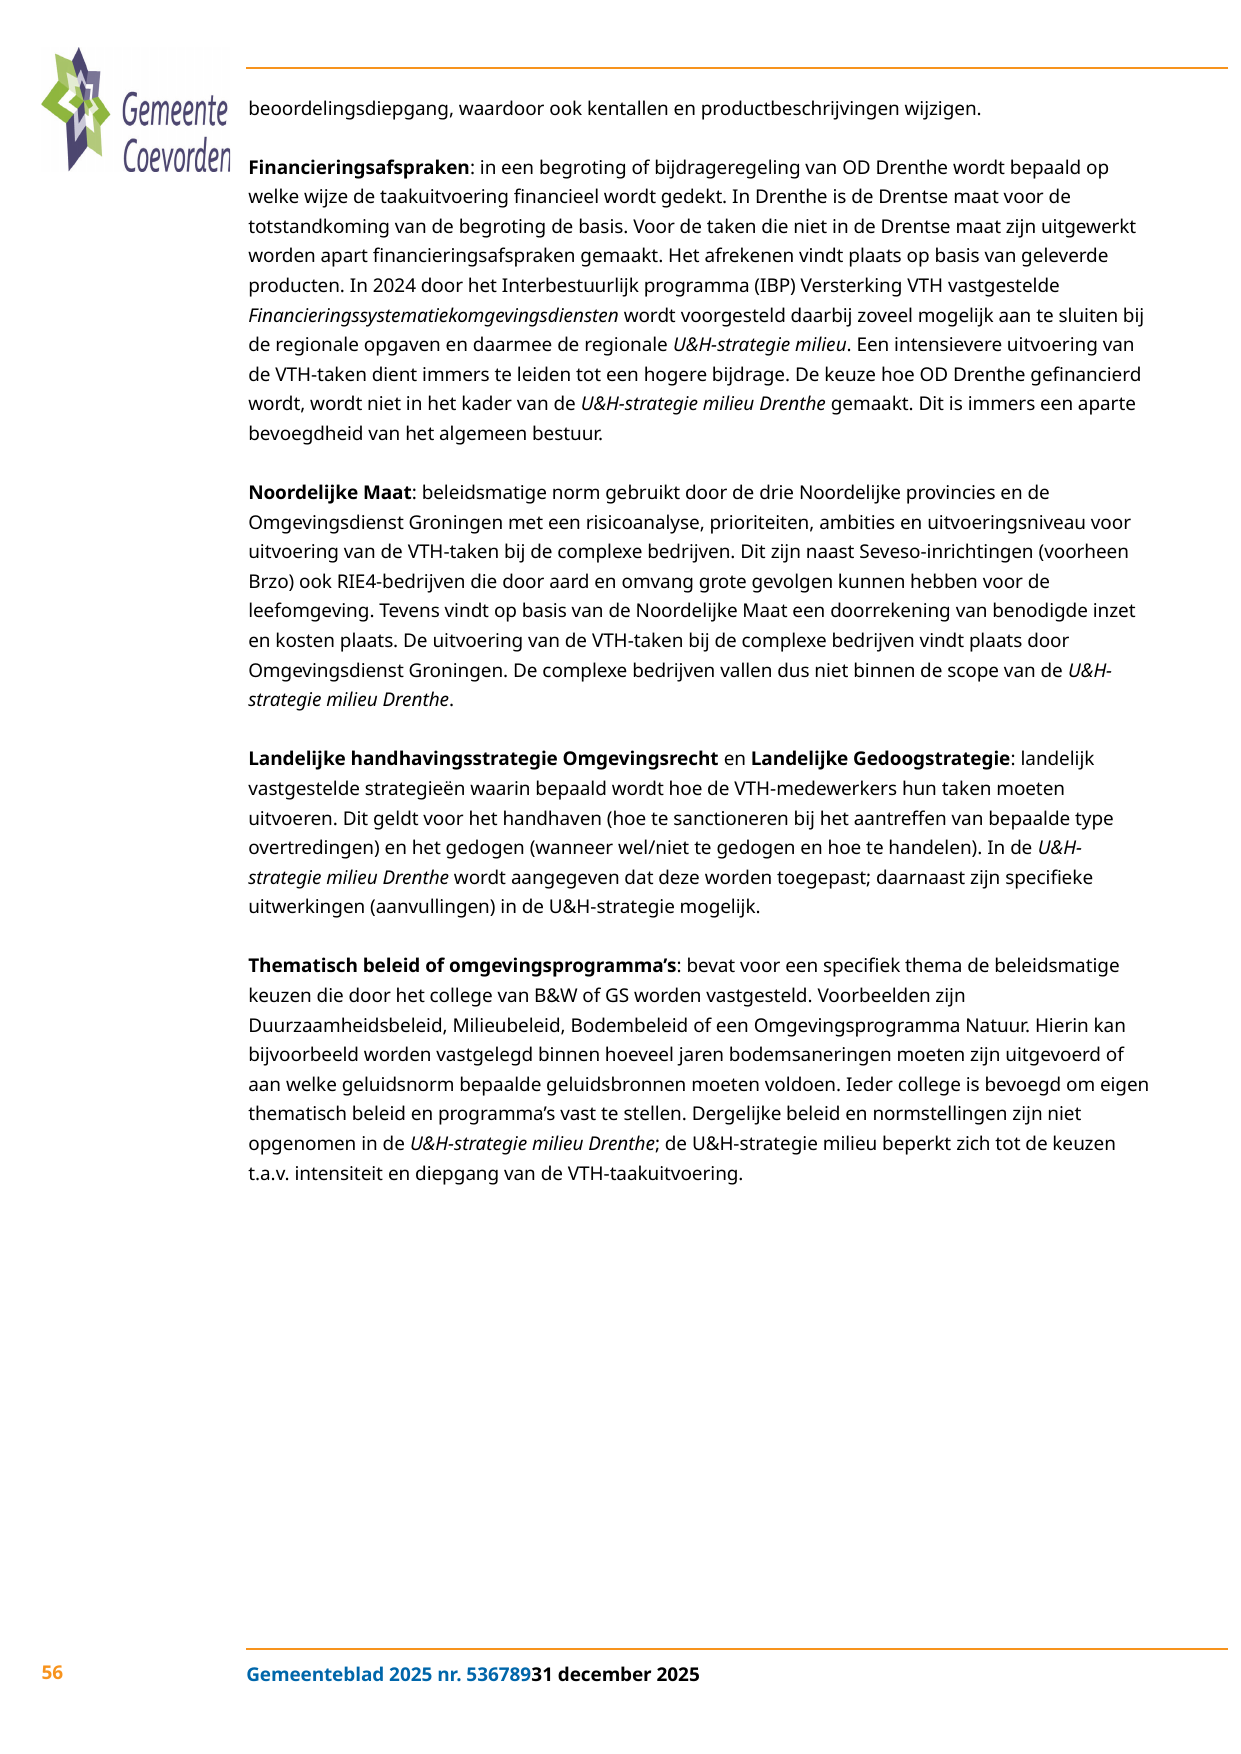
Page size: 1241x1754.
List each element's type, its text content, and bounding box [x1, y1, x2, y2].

text Thematisch beleid of omgevingsprogramma’s: bevat voor een specifiek thema de beleidsmatige keuzen die door het college van B&W of GS worden vastgesteld. Voorbeelden zijn Duurzaamheidsbeleid, Milieubeleid, Bodembeleid of een Omgevingsprogramma Natuur. Hierin kan bijvoorbeeld worden vastgelegd binnen hoeveel jaren bodemsaneringen moeten zijn uitgevoerd of aan welke geluidsnorm bepaalde geluidsbronnen moeten voldoen. Ieder college is bevoegd om eigen thematisch beleid en programma’s vast te stellen. Dergelijke beleid en normstellingen zijn niet opgenomen in de U&H-strategie milieu Drenthe; de U&H-strategie milieu beperkt zich tot de keuzen t.a.v. intensiteit en diepgang van de VTH-taakuitvoering. [248, 953, 1152, 1186]
text Landelijke handhavingsstrategie Omgevingsrecht en Landelijke Gedoogstrategie: landelijk vastgestelde strategieën waarin bepaald wordt hoe de VTH-medewerkers hun taken moeten uitvoeren. Dit geldt voor het handhaven (hoe te sanctioneren bij het aantreffen van bepaalde type overtredingen) en het gedogen (wanneer wel/niet te gedogen en hoe te handelen). In de U&H-strategie milieu Drenthe wordt aangegeven dat deze worden toegepast; daarnaast zijn specifieke uitwerkingen (aanvullingen) in de U&H-strategie mogelijk. [248, 746, 1152, 919]
text beoordelingsdiepgang, waardoor ook kentallen en productbeschrijvingen wijzigen. [248, 95, 1152, 121]
text Financieringsafspraken: in een begroting of bijdrageregeling van OD Drenthe wordt bepaald op welke wijze de taakuitvoering financieel wordt gedekt. In Drenthe is de Drentse maat voor de totstandkoming van de begroting de basis. Voor de taken die niet in de Drentse maat zijn uitgewerkt worden apart financieringsafspraken gemaakt. Het afrekenen vindt plaats op basis van geleverde producten. In 2024 door het Interbestuurlijk programma (IBP) Versterking VTH vastgestelde Financieringssystematiekomgevingsdiensten wordt voorgesteld daarbij zoveel mogelijk aan te sluiten bij de regionale opgaven en daarmee de regionale U&H-strategie milieu. Een intensievere uitvoering van de VTH-taken dient immers te leiden tot een hogere bijdrage. De keuze hoe OD Drenthe gefinancierd wordt, wordt niet in het kader van de U&H-strategie milieu Drenthe gemaakt. Dit is immers een aparte bevoegdheid van het algemeen bestuur. [248, 154, 1152, 446]
picture [41, 47, 231, 172]
text Noordelijke Maat: beleidsmatige norm gebruikt door de drie Noordelijke provincies en de Omgevingsdienst Groningen met een risicoanalyse, prioriteiten, ambities en uitvoeringsniveau voor uitvoering van de VTH-taken bij de complexe bedrijven. Dit zijn naast Seveso-inrichtingen (voorheen Brzo) ook RIE4-bedrijven die door aard en omvang grote gevolgen kunnen hebben voor de leefomgeving. Tevens vindt op basis van de Noordelijke Maat een doorrekening van benodigde inzet en kosten plaats. De uitvoering van de VTH-taken bij de complexe bedrijven vindt plaats door Omgevingsdienst Groningen. De complexe bedrijven vallen dus niet binnen de scope van de U&H-strategie milieu Drenthe. [248, 479, 1152, 712]
